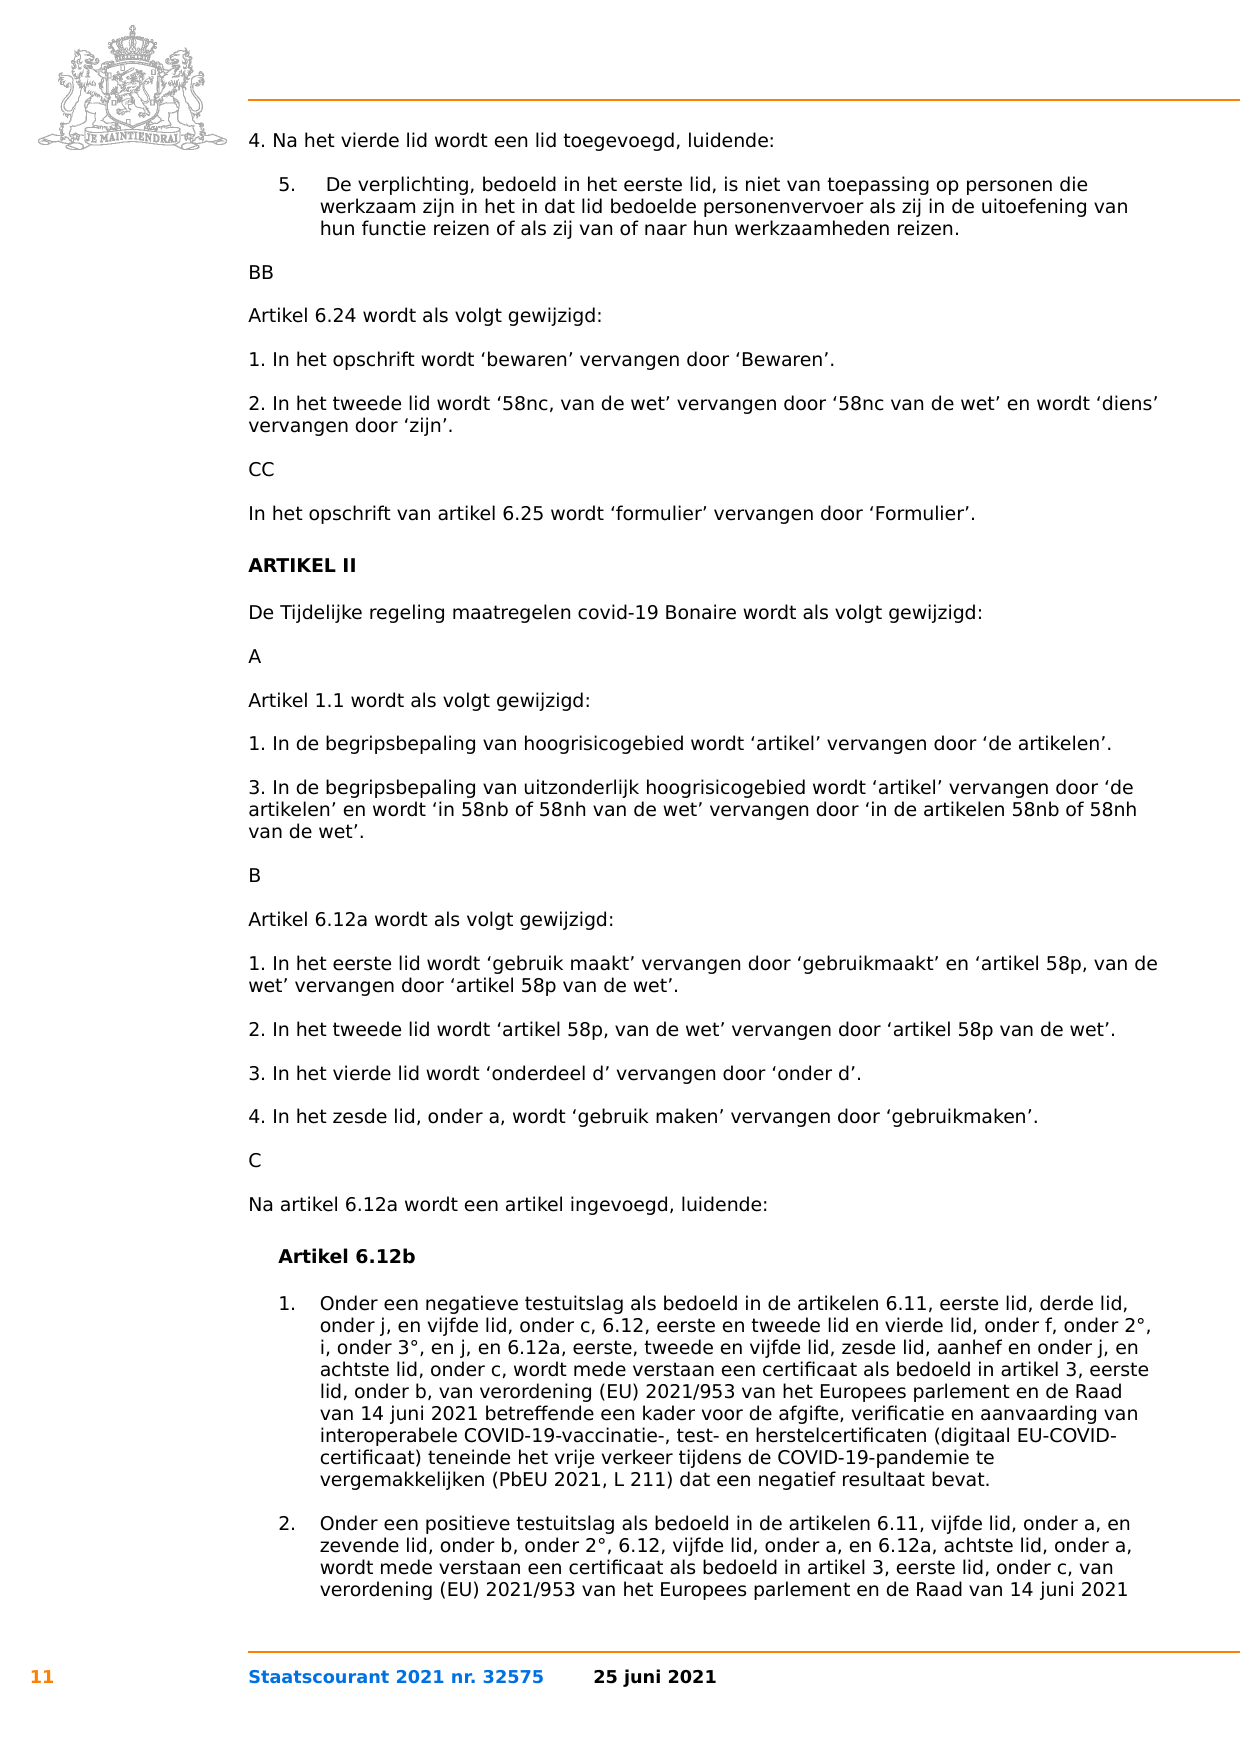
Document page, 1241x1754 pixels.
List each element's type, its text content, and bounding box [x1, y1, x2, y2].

text BB [248, 262, 1163, 283]
text Na artikel 6.12a wordt een artikel ingevoegd, luidende: [248, 1194, 1163, 1216]
text 3. In het vierde lid wordt ‘onderdeel d’ vervangen door ‘onder d’. [248, 1062, 1163, 1084]
text 1. Onder een negatieve testuitslag als bedoeld in de artikelen 6.11, eerste lid, derde lid, onder j, en vijfde lid, onder c, 6.12, eerste en tweede lid en vierde lid, onder f, onder 2°, i, onder 3°, en j, en 6.12a, eerste, tweede en vijfde lid, zesde lid, aanhef en onder j, en achtste lid, onder c, wordt mede verstaan een certificaat als bedoeld in artikel 3, eerste lid, onder b, van verordening (EU) 2021/953 van het Europees parlement en de Raad van 14 juni 2021 betreffende een kader voor de afgifte, verificatie en aanvaarding van interoperabele COVID-19-vaccinatie-, test- en herstelcertificaten (digitaal EU-COVID-certificaat) teneinde het vrije verkeer tijdens de COVID-19-pandemie te vergemakkelijken (PbEU 2021, L 211) dat een negatief resultaat bevat. [278, 1293, 1163, 1491]
text In het opschrift van artikel 6.25 wordt ‘formulier’ vervangen door ‘Formulier’. [248, 503, 1163, 525]
text 2. In het tweede lid wordt ‘artikel 58p, van de wet’ vervangen door ‘artikel 58p van de wet’. [248, 1018, 1163, 1041]
text 2. Onder een positieve testuitslag als bedoeld in de artikelen 6.11, vijfde lid, onder a, en zevende lid, onder b, onder 2°, 6.12, vijfde lid, onder a, en 6.12a, achtste lid, onder a, wordt mede verstaan een certificaat als bedoeld in artikel 3, eerste lid, onder c, van verordening (EU) 2021/953 van het Europees parlement en de Raad van 14 juni 2021 [278, 1513, 1163, 1601]
subtitle Artikel 6.12b [278, 1246, 1163, 1268]
text CC [248, 459, 1163, 481]
text 1. In het opschrift wordt ‘bewaren’ vervangen door ‘Bewaren’. [248, 349, 1163, 371]
text 2. In het tweede lid wordt ‘58nc, van de wet’ vervangen door ‘58nc van de wet’ en wordt ‘diens’ vervangen door ‘zijn’. [248, 393, 1163, 437]
subtitle ARTIKEL II [248, 555, 1163, 577]
text 5. De verplichting, bedoeld in het eerste lid, is niet van toepassing op personen die werkzaam zijn in het in dat lid bedoelde personenvervoer als zij in de uitoefening van hun functie reizen of als zij van of naar hun werkzaamheden reizen. [278, 174, 1163, 240]
picture [38, 25, 227, 150]
text Artikel 6.12a wordt als volgt gewijzigd: [248, 909, 1163, 931]
text 1. In het eerste lid wordt ‘gebruik maakt’ vervangen door ‘gebruikmaakt’ en ‘artikel 58p, van de wet’ vervangen door ‘artikel 58p van de wet’. [248, 953, 1163, 997]
text C [248, 1150, 1163, 1172]
text B [248, 865, 1163, 887]
text 4. In het zesde lid, onder a, wordt ‘gebruik maken’ vervangen door ‘gebruikmaken’. [248, 1106, 1163, 1128]
text Artikel 6.24 wordt als volgt gewijzigd: [248, 305, 1163, 327]
text A [248, 646, 1163, 668]
text De Tijdelijke regeling maatregelen covid-19 Bonaire wordt als volgt gewijzigd: [248, 602, 1163, 624]
text 1. In de begripsbepaling van hoogrisicogebied wordt ‘artikel’ vervangen door ‘de artikelen’. [248, 733, 1163, 755]
text Artikel 1.1 wordt als volgt gewijzigd: [248, 689, 1163, 711]
text 3. In de begripsbepaling van uitzonderlijk hoogrisicogebied wordt ‘artikel’ vervangen door ‘de artikelen’ en wordt ‘in 58nb of 58nh van de wet’ vervangen door ‘in de artikelen 58nb of 58nh van de wet’. [248, 777, 1163, 843]
text 4. Na het vierde lid wordt een lid toegevoegd, luidende: [248, 130, 1163, 152]
